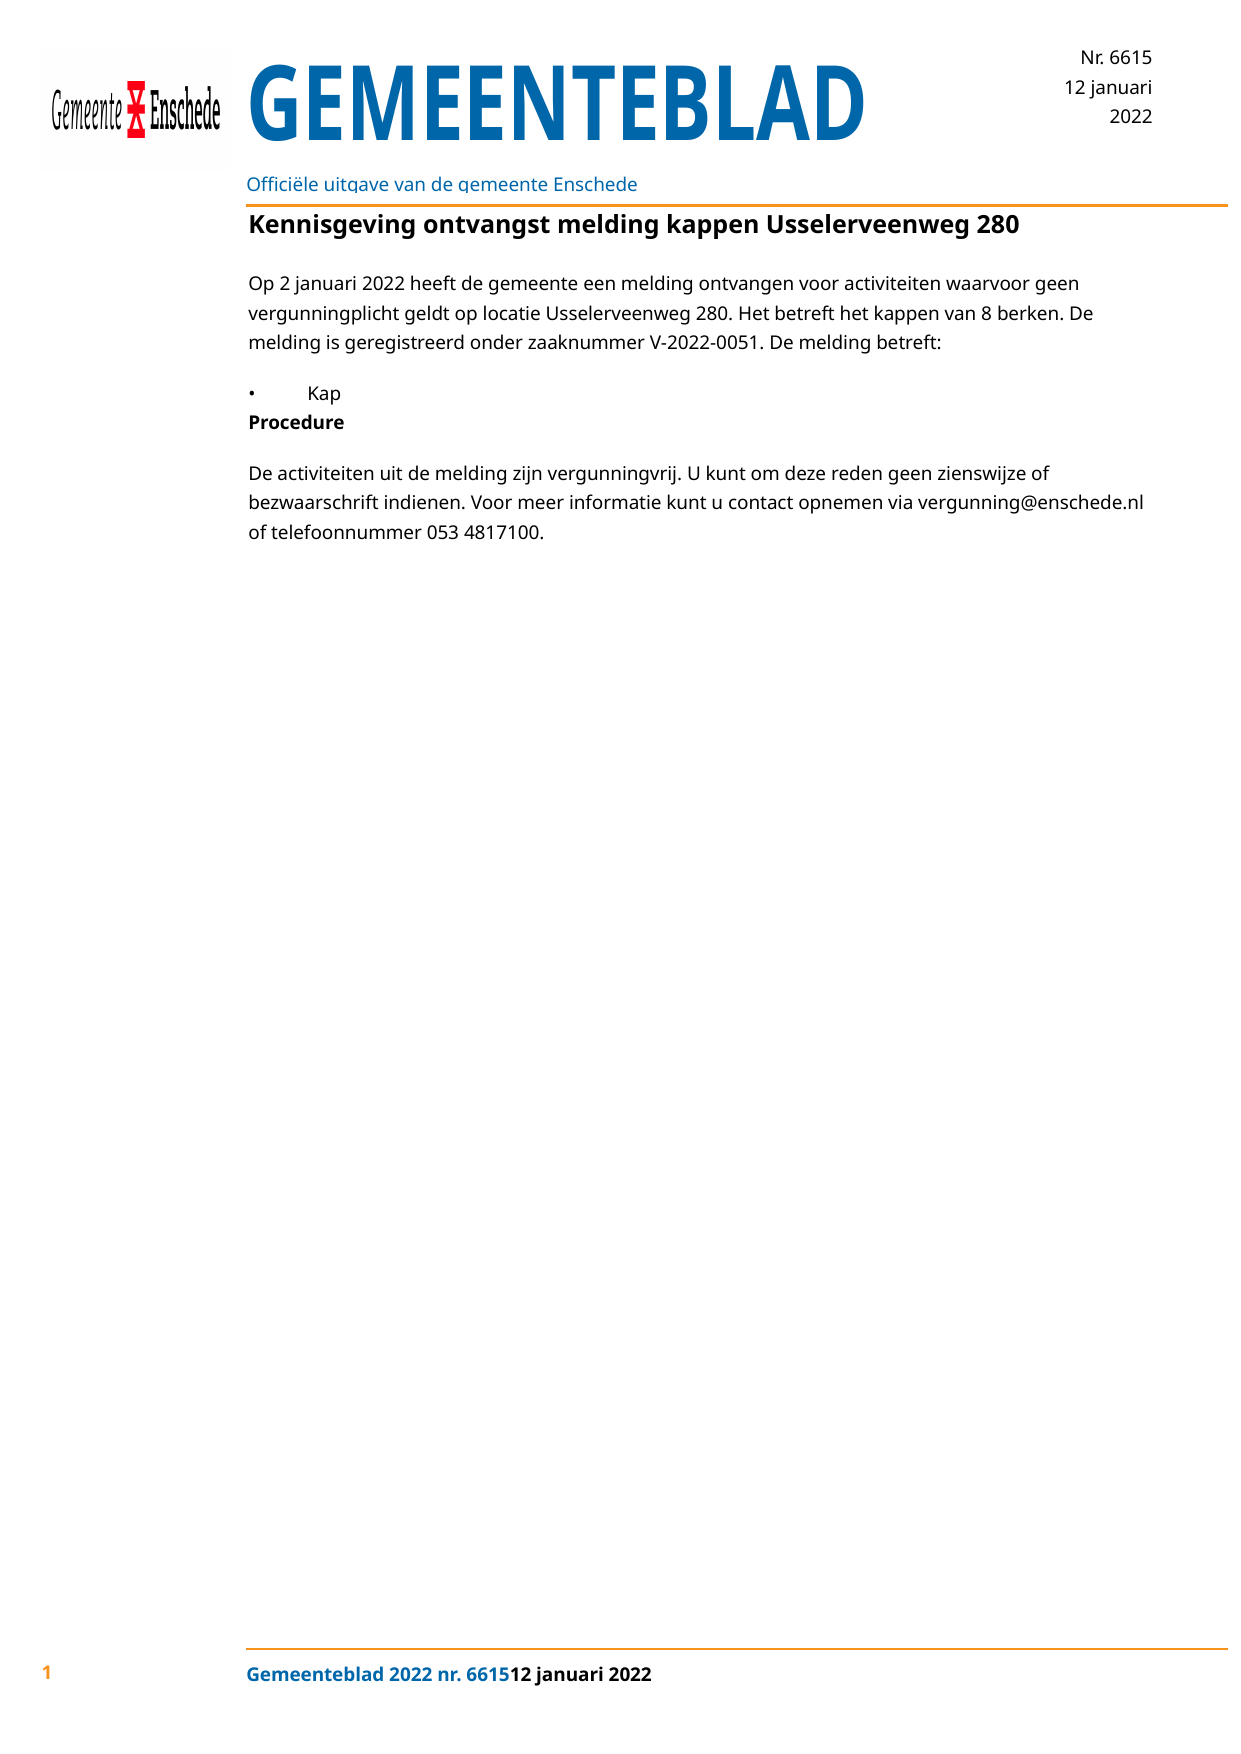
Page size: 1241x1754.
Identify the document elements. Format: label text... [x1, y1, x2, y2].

list Kap [248, 380, 1152, 406]
text Kennisgeving ontvangst melding kappen Usselerveenweg 280 [248, 207, 1152, 241]
text De activiteiten uit de melding zijn vergunningvrij. U kunt om deze reden geen zienswijze of bezwaarschrift indienen. Voor meer informatie kunt u contact opnemen via vergunning@enschede.nl of telefoonnummer 053 4817100. [248, 460, 1152, 545]
text Op 2 januari 2022 heeft de gemeente een melding ontvangen voor activiteiten waarvoor geen vergunningplicht geldt op locatie Usselerveenweg 280. Het betreft het kappen van 8 berken. De melding is geregistreerd onder zaaknummer V-2022-0051. De melding betreft: [248, 270, 1152, 355]
text Procedure [248, 409, 1152, 435]
picture [41, 47, 231, 172]
